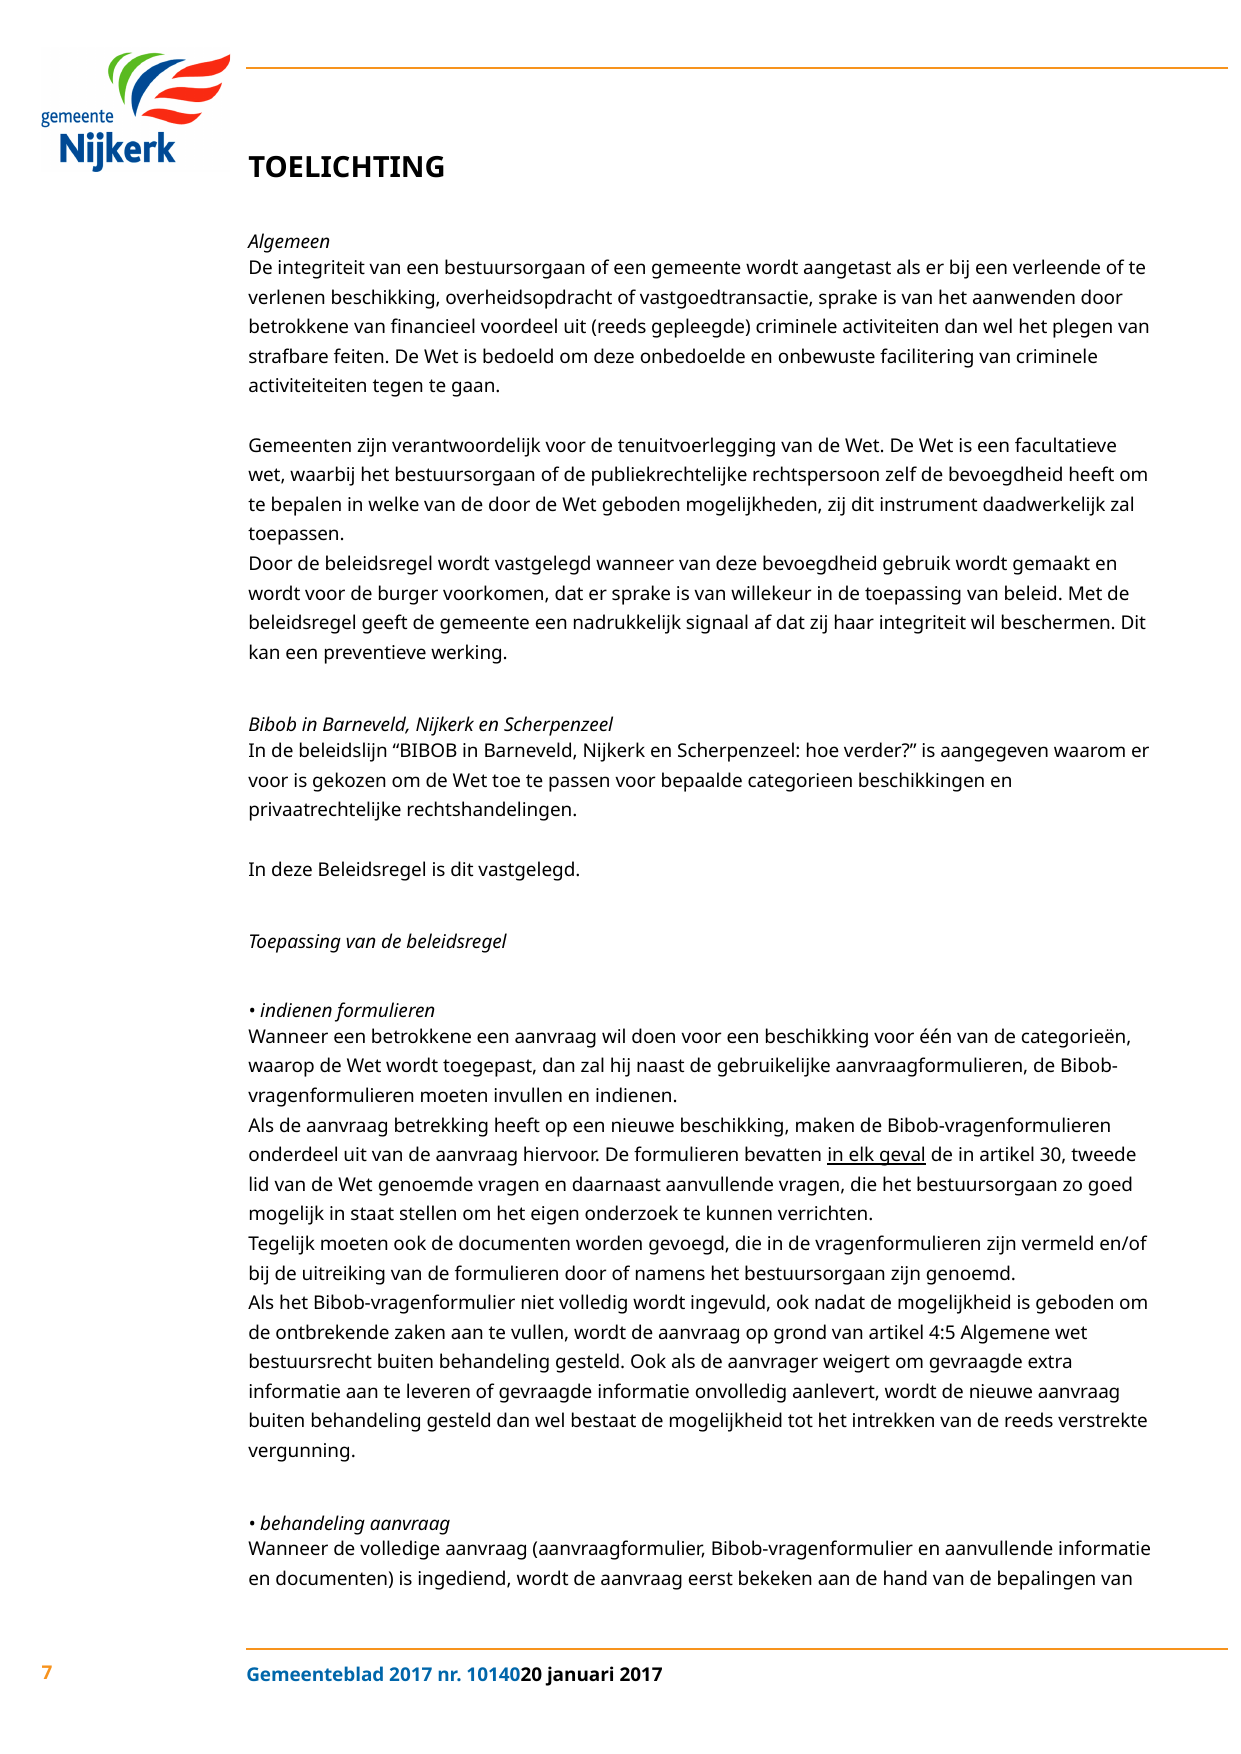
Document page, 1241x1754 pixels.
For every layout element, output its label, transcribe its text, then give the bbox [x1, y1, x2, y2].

text Door de beleidsregel wordt vastgelegd wanneer van deze bevoegdheid gebruik wordt gemaakt en wordt voor de burger voorkomen, dat er sprake is van willekeur in de toepassing van beleid. Met de beleidsregel geeft de gemeente een nadrukkelijk signaal af dat zij haar integriteit wil beschermen. Dit kan een preventieve werking. [248, 550, 1152, 665]
text In deze Beleidsregel is dit vastgelegd. [248, 856, 1152, 881]
text Als het Bibob-vragenformulier niet volledig wordt ingevuld, ook nadat de mogelijkheid is geboden om de ontbrekende zaken aan te vullen, wordt de aanvraag op grond van artikel 4:5 Algemene wet bestuursrecht buiten behandeling gesteld. Ook als de aanvrager weigert om gevraagde extra informatie aan te leveren of gevraagde informatie onvolledig aanlevert, wordt de nieuwe aanvraag buiten behandeling gesteld dan wel bestaat de mogelijkheid tot het intrekken van de reeds verstrekte vergunning. [248, 1289, 1152, 1463]
text Bibob in Barneveld, Nijkerk en Scherpenzeel [248, 712, 1152, 737]
text • indienen formulieren [248, 997, 1152, 1023]
text TOELICHTING [248, 146, 1152, 186]
text • behandeling aanvraag [248, 1510, 1152, 1536]
text Tegelijk moeten ook de documenten worden gevoegd, die in de vragenformulieren zijn vermeld en/of bij de uitreiking van de formulieren door of namens het bestuursorgaan zijn genoemd. [248, 1230, 1152, 1285]
text Algemeen [248, 229, 1152, 254]
text De integriteit van een bestuursorgaan of een gemeente wordt aangetast als er bij een verleende of te verlenen beschikking, overheidsopdracht of vastgoedtransactie, sprake is van het aanwenden door betrokkene van financieel voordeel uit (reeds gepleegde) criminele activiteiten dan wel het plegen van strafbare feiten. De Wet is bedoeld om deze onbedoelde en onbewuste facilitering van criminele activiteiteiten tegen te gaan. [248, 254, 1152, 398]
text In de beleidslijn “BIBOB in Barneveld, Nijkerk en Scherpenzeel: hoe verder?” is aangegeven waarom er voor is gekozen om de Wet toe te passen voor bepaalde categorieen beschikkingen en privaatrechtelijke rechtshandelingen. [248, 737, 1152, 822]
picture [41, 47, 231, 172]
text Gemeenten zijn verantwoordelijk voor de tenuitvoerlegging van de Wet. De Wet is een facultatieve wet, waarbij het bestuursorgaan of de publiekrechtelijke rechtspersoon zelf de bevoegdheid heeft om te bepalen in welke van de door de Wet geboden mogelijkheden, zij dit instrument daadwerkelijk zal toepassen. [248, 432, 1152, 546]
text Wanneer een betrokkene een aanvraag wil doen voor een beschikking voor één van de categorieën, waarop de Wet wordt toegepast, dan zal hij naast de gebruikelijke aanvraagformulieren, de Bibob-vragenformulieren moeten invullen en indienen. [248, 1023, 1152, 1108]
text Toepassing van de beleidsregel [248, 928, 1152, 954]
text Als de aanvraag betrekking heeft op een nieuwe beschikking, maken de Bibob-vragenformulieren onderdeel uit van de aanvraag hiervoor. De formulieren bevatten in elk geval de in artikel 30, tweede lid van de Wet genoemde vragen en daarnaast aanvullende vragen, die het bestuursorgaan zo goed mogelijk in staat stellen om het eigen onderzoek te kunnen verrichten. [248, 1112, 1152, 1226]
text Wanneer de volledige aanvraag (aanvraagformulier, Bibob-vragenformulier en aanvullende informatie en documenten) is ingediend, wordt de aanvraag eerst bekeken aan de hand van de bepalingen van [248, 1536, 1152, 1591]
